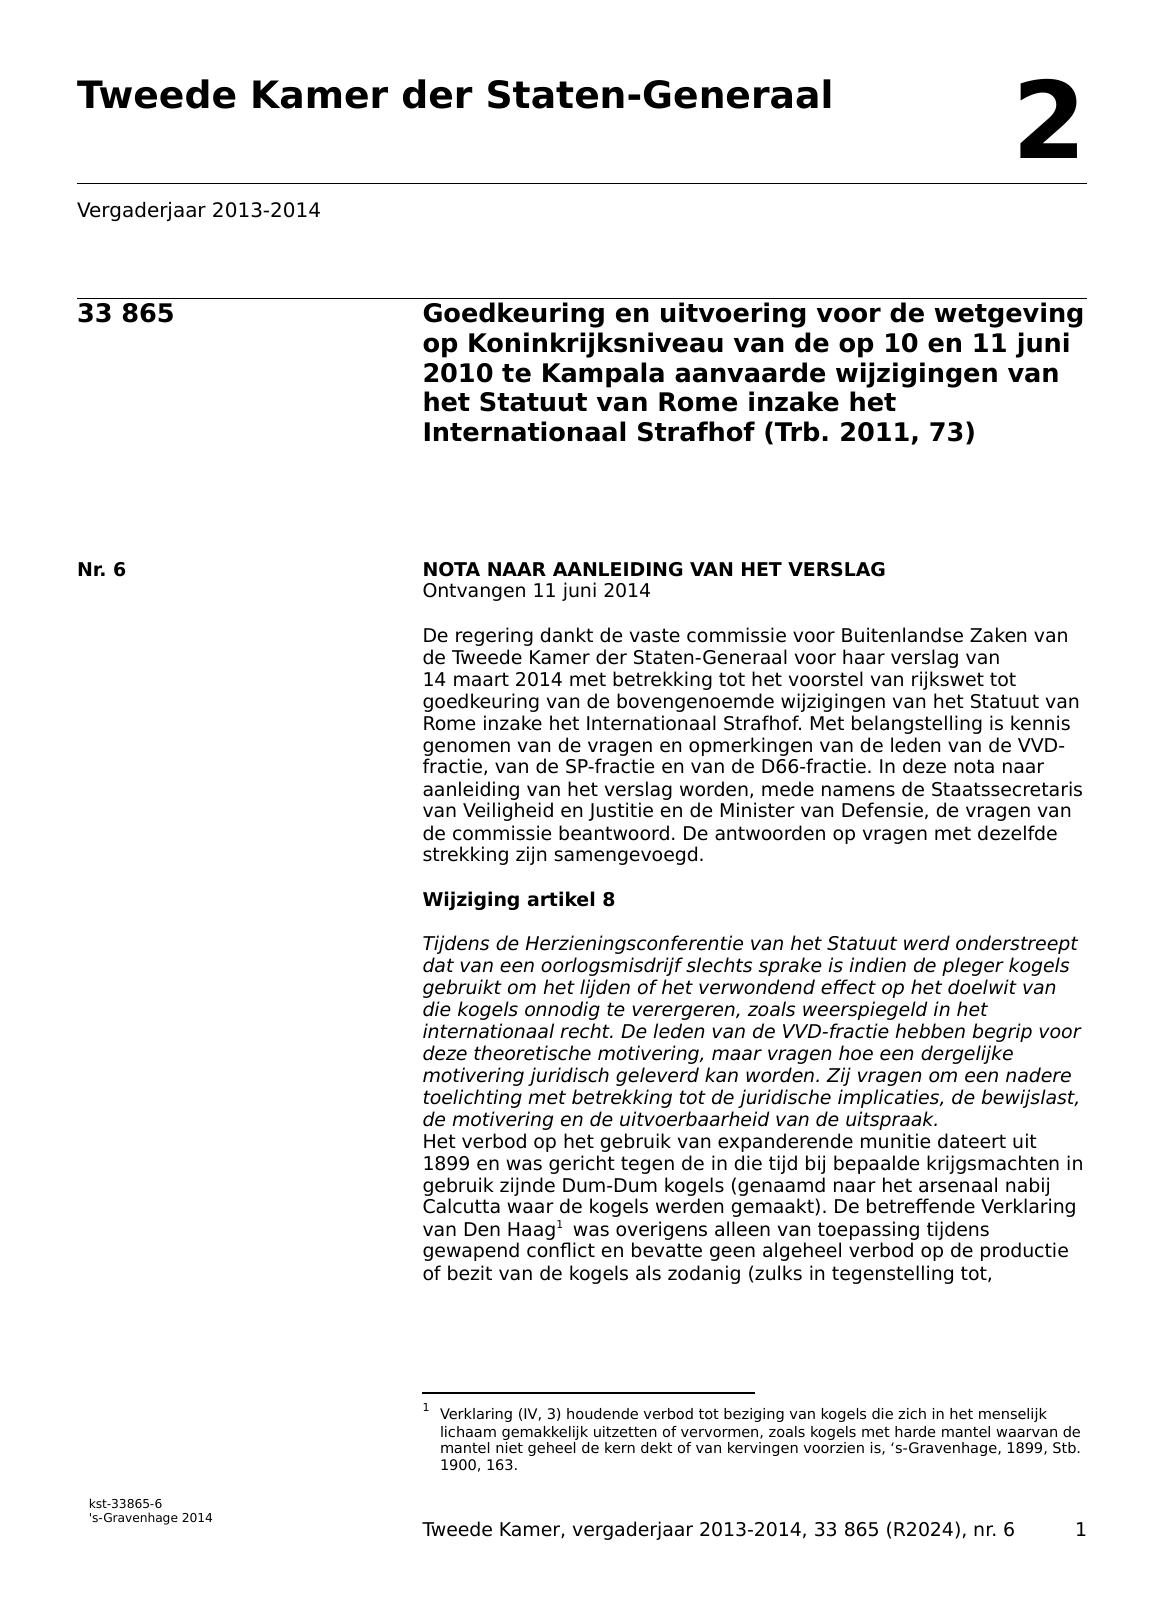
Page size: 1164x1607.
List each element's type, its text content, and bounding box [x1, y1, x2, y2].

text 's-Gravenhage 2014 [88, 1511, 323, 1525]
table_header Tweede Kamer der Staten-Generaal [77, 59, 886, 183]
text Het verbod op het gebruik van expanderende munitie dateert uit 1899 en was gericht tegen de in die tijd bij bepaalde krijgsmachten in gebruik zijnde Dum-Dum kogels (genaamd naar het arsenaal nabij Calcutta waar de kogels werden gemaakt). De betreffende Verklaring van Den Haag was overigens alleen van toepassing tijdens gewapend conflict en bevatte geen algeheel verbod op de productie of bezit van de kogels als zodanig (zulks in tegenstelling tot, [422, 1131, 1087, 1306]
text Verklaring (IV, 3) houdende verbod tot beziging van kogels die zich in het menselijk lichaam gemakkelijk uitzetten of vervormen, zoals kogels met harde mantel waarvan de mantel niet geheel de kern dekt of van kervingen voorzien is, ‘s-Gravenhage, 1899, Stb. 1900, 163. [422, 1402, 1087, 1474]
subtitle Wijziging artikel 8 [422, 888, 1087, 911]
text kst-33865-6 [88, 1497, 323, 1511]
text Tijdens de Herzieningsconferentie van het Statuut werd onderstreept dat van een oorlogsmisdrijf slechts sprake is indien de pleger kogels gebruikt om het lijden of het verwondend effect op het doelwit van die kogels onnodig te verergeren, zoals weerspiegeld in het internationaal recht. De leden van de VVD-fractie hebben begrip voor deze theoretische motivering, maar vragen hoe een dergelijke motivering juridisch geleverd kan worden. Zij vragen om een nadere toelichting met betrekking tot de juridische implicaties, de bewijslast, de motivering en de uitvoerbaarheid van de uitspraak. [422, 933, 1087, 1131]
subtitle 33 865 Goedkeuring en uitvoering voor de wetgeving op Koninkrijksniveau van de op 10 en 11 juni 2010 te Kampala aanvaarde wijzigingen van het Statuut van Rome inzake het Internationaal Strafhof (Trb. 2011, 73) [77, 299, 1087, 447]
text De regering dankt de vaste commissie voor Buitenlandse Zaken van de Tweede Kamer der Staten-Generaal voor haar verslag van 14 maart 2014 met betrekking tot het voorstel van rijkswet tot goedkeuring van de bovengenoemde wijzigingen van het Statuut van Rome inzake het Internationaal Strafhof. Met belangstelling is kennis genomen van de vragen en opmerkingen van de leden van de VVD-fractie, van de SP-fractie en van de D66-fractie. In deze nota naar aanleiding van het verslag worden, mede namens de Staatssecretaris van Veiligheid en Justitie en de Minister van Defensie, de vragen van de commissie beantwoord. De antwoorden op vragen met dezelfde strekking zijn samengevoegd. [422, 624, 1087, 866]
table_header 2 [886, 59, 1087, 183]
text Ontvangen 11 juni 2014 [422, 580, 1087, 602]
subtitle Nr. 6 NOTA NAAR AANLEIDING VAN HET VERSLAG [77, 558, 1087, 580]
table_cell Vergaderjaar 2013-2014 [77, 184, 1087, 298]
